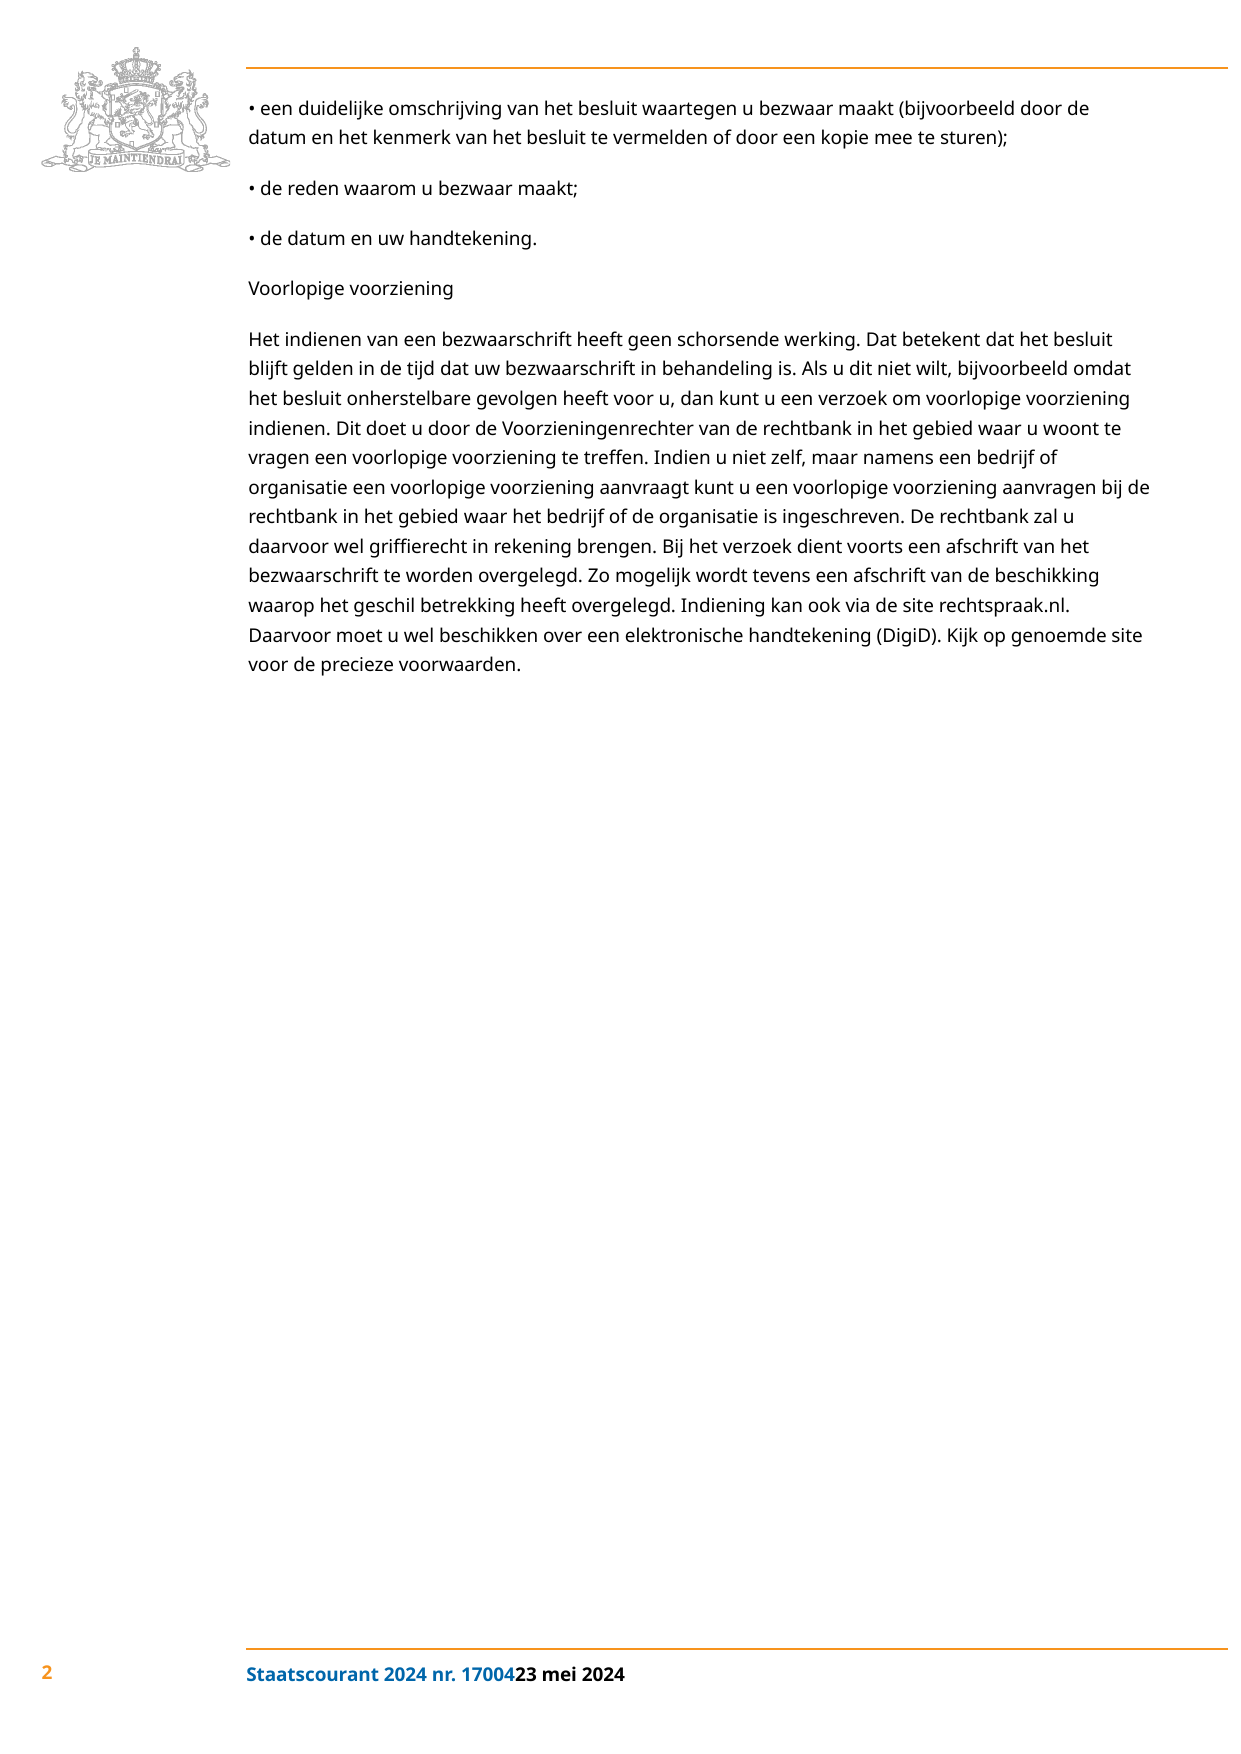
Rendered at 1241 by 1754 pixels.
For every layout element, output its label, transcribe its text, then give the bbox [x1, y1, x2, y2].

text Het indienen van een bezwaarschrift heeft geen schorsende werking. Dat betekent dat het besluit blijft gelden in de tijd dat uw bezwaarschrift in behandeling is. Als u dit niet wilt, bijvoorbeeld omdat het besluit onherstelbare gevolgen heeft voor u, dan kunt u een verzoek om voorlopige voorziening indienen. Dit doet u door de Voorzieningenrechter van de rechtbank in het gebied waar u woont te vragen een voorlopige voorziening te treffen. Indien u niet zelf, maar namens een bedrijf of organisatie een voorlopige voorziening aanvraagt kunt u een voorlopige voorziening aanvragen bij de rechtbank in het gebied waar het bedrijf of de organisatie is ingeschreven. De rechtbank zal u daarvoor wel griffierecht in rekening brengen. Bij het verzoek dient voorts een afschrift van het bezwaarschrift te worden overgelegd. Zo mogelijk wordt tevens een afschrift van de beschikking waarop het geschil betrekking heeft overgelegd. Indiening kan ook via de site rechtspraak.nl. Daarvoor moet u wel beschikken over een elektronische handtekening (DigiD). Kijk op genoemde site voor de precieze voorwaarden. [248, 326, 1152, 677]
picture [41, 47, 231, 172]
text Voorlopige voorziening [248, 276, 1152, 301]
text • de datum en uw handtekening. [248, 225, 1152, 251]
text • de reden waarom u bezwaar maakt; [248, 175, 1152, 201]
text • een duidelijke omschrijving van het besluit waartegen u bezwaar maakt (bijvoorbeeld door de datum en het kenmerk van het besluit te vermelden of door een kopie mee te sturen); [248, 95, 1152, 150]
